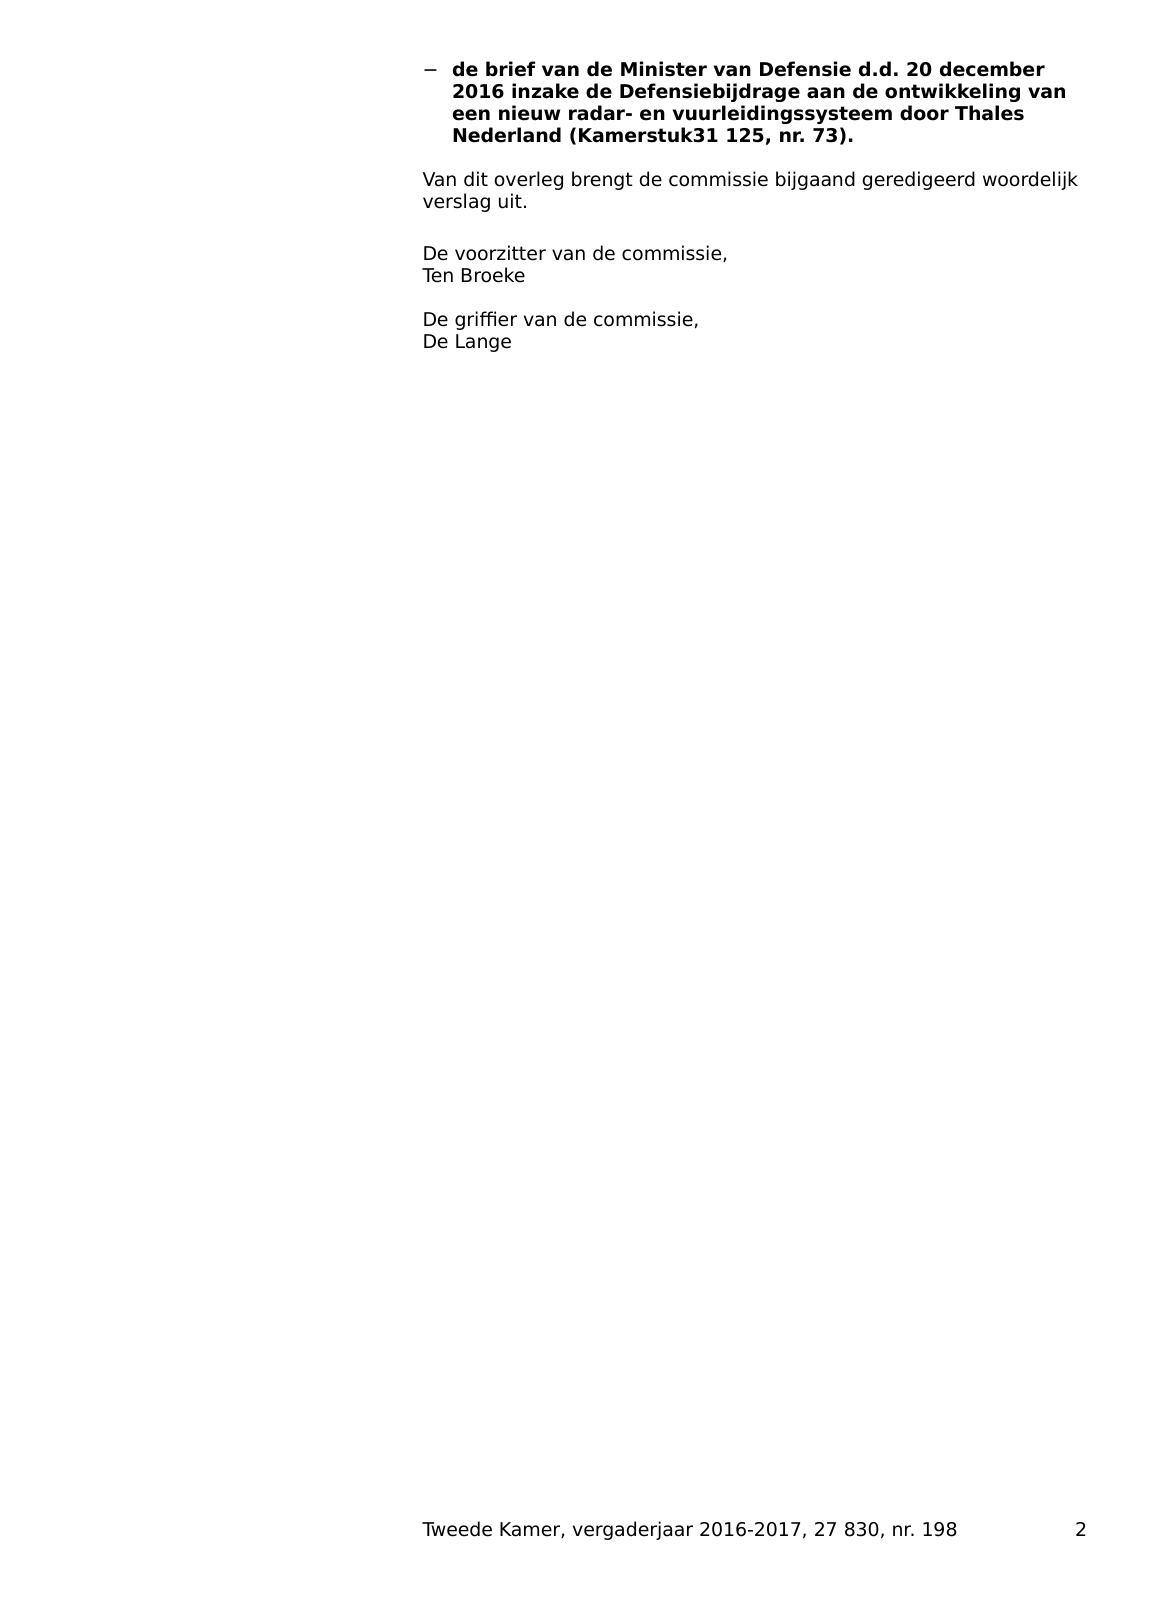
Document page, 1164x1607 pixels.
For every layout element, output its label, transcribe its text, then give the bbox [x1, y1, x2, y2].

text − de brief van de Minister van Defensie d.d. 20 december 2016 inzake de Defensiebijdrage aan de ontwikkeling van een nieuw radar- en vuurleidingssysteem door Thales Nederland (Kamerstuk31 125, nr. 73). [422, 59, 1087, 147]
text Van dit overleg brengt de commissie bijgaand geredigeerd woordelijk verslag uit. [422, 169, 1087, 213]
text De griffier van de commissie, De Lange [422, 309, 1087, 353]
text De voorzitter van de commissie, Ten Broeke [422, 243, 1087, 287]
